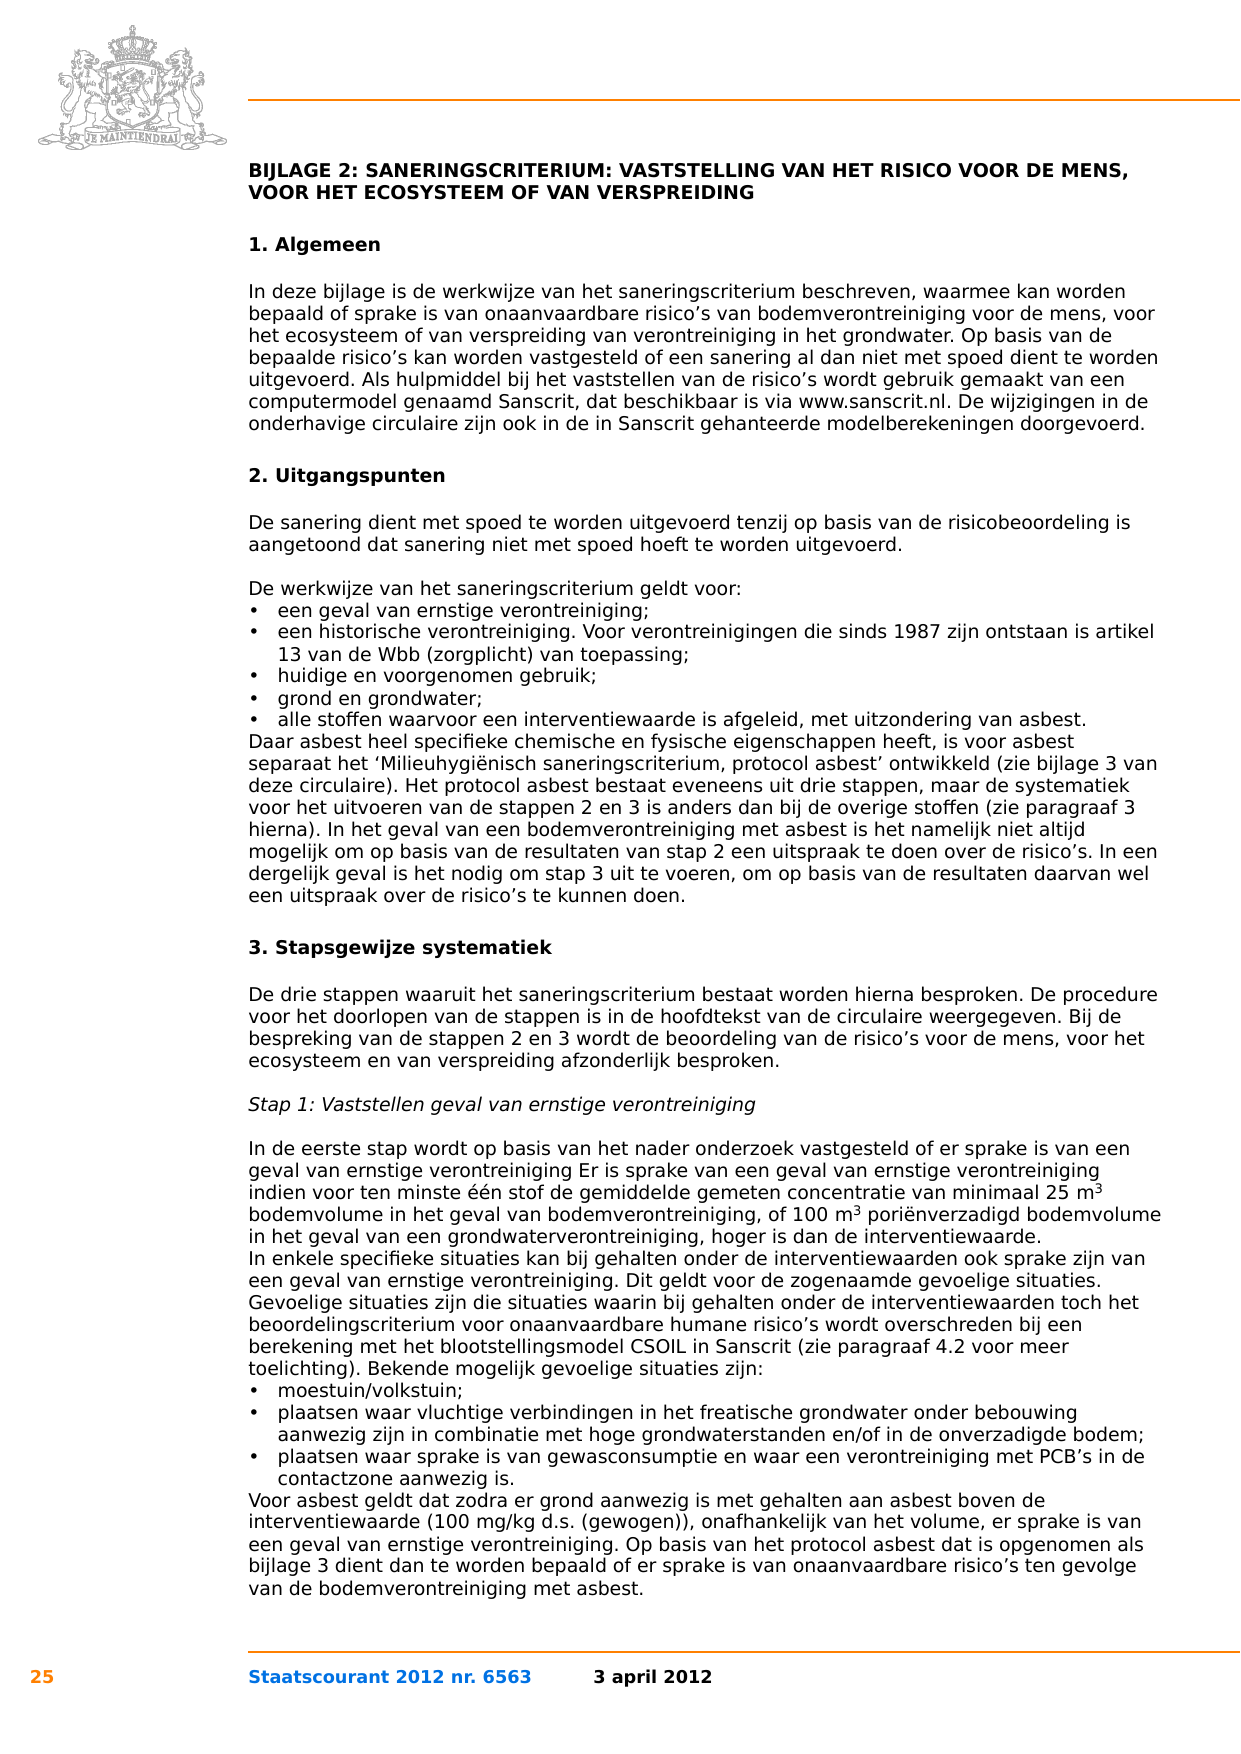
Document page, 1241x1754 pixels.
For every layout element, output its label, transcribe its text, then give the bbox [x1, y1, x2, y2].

subtitle 2. Uitgangspunten [248, 465, 1163, 487]
subtitle Stap 1: Vaststellen geval van ernstige verontreiniging [248, 1094, 1163, 1116]
text • plaatsen waar sprake is van gewasconsumptie en waar een verontreiniging met PCB’s in de contactzone aanwezig is. [248, 1446, 1163, 1489]
text • huidige en voorgenomen gebruik; [248, 665, 1163, 687]
subtitle 1. Algemeen [248, 234, 1163, 256]
text In enkele specifieke situaties kan bij gehalten onder de interventiewaarden ook sprake zijn van een geval van ernstige verontreiniging. Dit geldt voor de zogenaamde gevoelige situaties. Gevoelige situaties zijn die situaties waarin bij gehalten onder de interventiewaarden toch het beoordelingscriterium voor onaanvaardbare humane risico’s wordt overschreden bij een berekening met het blootstellingsmodel CSOIL in Sanscrit (zie paragraaf 4.2 voor meer toelichting). Bekende mogelijk gevoelige situaties zijn: [248, 1248, 1163, 1379]
picture [38, 25, 227, 150]
text De sanering dient met spoed te worden uitgevoerd tenzij op basis van de risicobeoordeling is aangetoond dat sanering niet met spoed hoeft te worden uitgevoerd. [248, 512, 1163, 556]
subtitle 3. Stapsgewijze systematiek [248, 937, 1163, 959]
text • alle stoffen waarvoor een interventiewaarde is afgeleid, met uitzondering van asbest. [248, 709, 1163, 731]
subtitle BIJLAGE 2: SANERINGSCRITERIUM: VASTSTELLING VAN HET RISICO VOOR DE MENS, VOOR HET ECOSYSTEEM OF VAN VERSPREIDING [248, 160, 1163, 204]
text • een historische verontreiniging. Voor verontreinigingen die sinds 1987 zijn ontstaan is artikel 13 van de Wbb (zorgplicht) van toepassing; [248, 621, 1163, 665]
text Daar asbest heel specifieke chemische en fysische eigenschappen heeft, is voor asbest separaat het ‘Milieuhygiënisch saneringscriterium, protocol asbest’ ontwikkeld (zie bijlage 3 van deze circulaire). Het protocol asbest bestaat eveneens uit drie stappen, maar de systematiek voor het uitvoeren van de stappen 2 en 3 is anders dan bij de overige stoffen (zie paragraaf 3 hierna). In het geval van een bodemverontreiniging met asbest is het namelijk niet altijd mogelijk om op basis van de resultaten van stap 2 een uitspraak te doen over de risico’s. In een dergelijk geval is het nodig om stap 3 uit te voeren, om op basis van de resultaten daarvan wel een uitspraak over de risico’s te kunnen doen. [248, 731, 1163, 907]
text • grond en grondwater; [248, 687, 1163, 709]
text De werkwijze van het saneringscriterium geldt voor: [248, 577, 1163, 599]
text • moestuin/volkstuin; [248, 1379, 1163, 1402]
text Voor asbest geldt dat zodra er grond aanwezig is met gehalten aan asbest boven de interventiewaarde (100 mg/kg d.s. (gewogen)), onafhankelijk van het volume, er sprake is van een geval van ernstige verontreiniging. Op basis van het protocol asbest dat is opgenomen als bijlage 3 dient dan te worden bepaald of er sprake is van onaanvaardbare risico’s ten gevolge van de bodemverontreiniging met asbest. [248, 1489, 1163, 1599]
text In deze bijlage is de werkwijze van het saneringscriterium beschreven, waarmee kan worden bepaald of sprake is van onaanvaardbare risico’s van bodemverontreiniging voor de mens, voor het ecosysteem of van verspreiding van verontreiniging in het grondwater. Op basis van de bepaalde risico’s kan worden vastgesteld of een sanering al dan niet met spoed dient te worden uitgevoerd. Als hulpmiddel bij het vaststellen van de risico’s wordt gebruik gemaakt van een computermodel genaamd Sanscrit, dat beschikbaar is via www.sanscrit.nl. De wijzigingen in de onderhavige circulaire zijn ook in de in Sanscrit gehanteerde modelberekeningen doorgevoerd. [248, 281, 1163, 435]
text • een geval van ernstige verontreiniging; [248, 599, 1163, 621]
text • plaatsen waar vluchtige verbindingen in het freatische grondwater onder bebouwing aanwezig zijn in combinatie met hoge grondwaterstanden en/of in de onverzadigde bodem; [248, 1402, 1163, 1446]
text De drie stappen waaruit het saneringscriterium bestaat worden hierna besproken. De procedure voor het doorlopen van de stappen is in de hoofdtekst van de circulaire weergegeven. Bij de bespreking van de stappen 2 en 3 wordt de beoordeling van de risico’s voor de mens, voor het ecosysteem en van verspreiding afzonderlijk besproken. [248, 984, 1163, 1072]
text In de eerste stap wordt op basis van het nader onderzoek vastgesteld of er sprake is van een geval van ernstige verontreiniging Er is sprake van een geval van ernstige verontreiniging indien voor ten minste één stof de gemiddelde gemeten concentratie van minimaal 25 m3 bodemvolume in het geval van bodemverontreiniging, of 100 m3 poriënverzadigd bodemvolume in het geval van een grondwaterverontreiniging, hoger is dan de interventiewaarde. [248, 1138, 1163, 1248]
